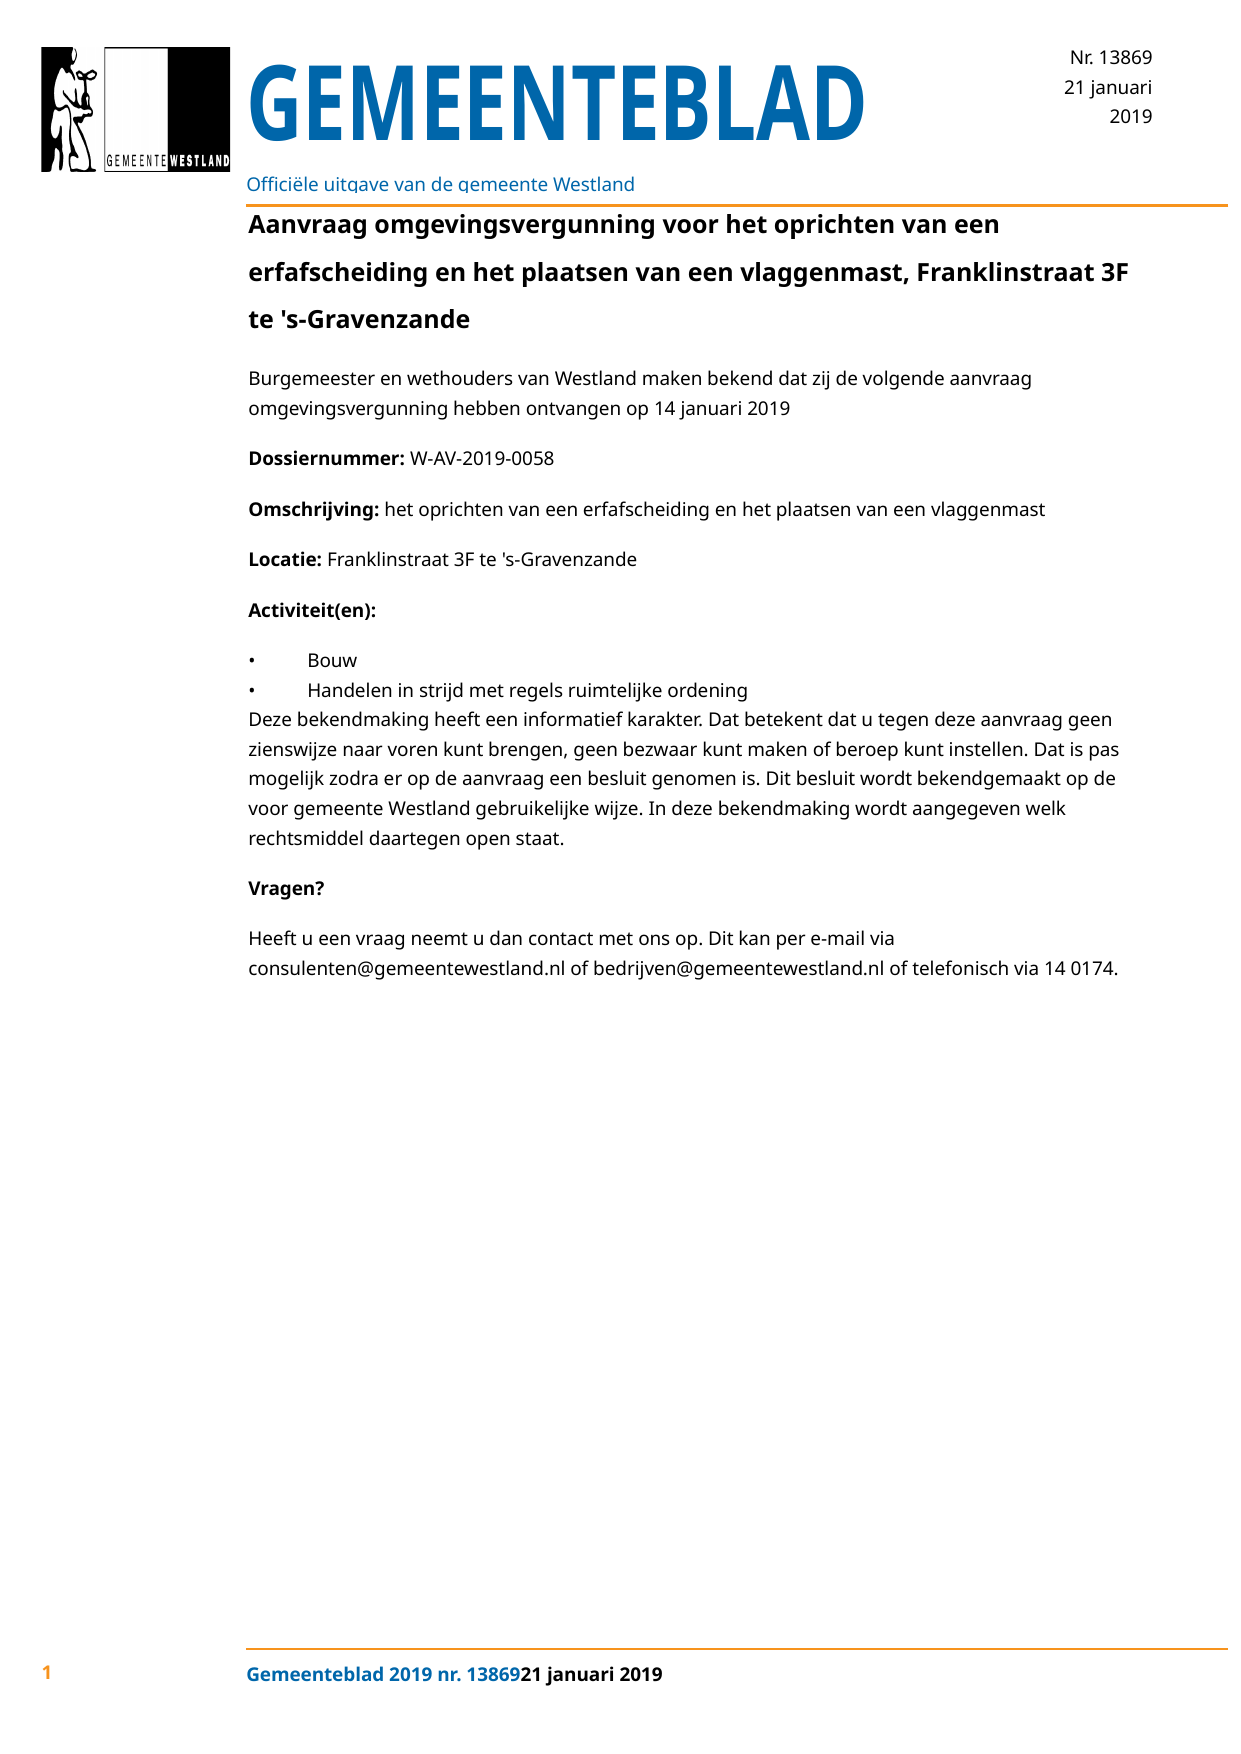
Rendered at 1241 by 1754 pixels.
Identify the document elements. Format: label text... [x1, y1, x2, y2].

picture [41, 47, 231, 172]
text Dossiernummer: W-AV-2019-0058 [248, 446, 1152, 471]
text Burgemeester en wethouders van Westland maken bekend dat zij de volgende aanvraag omgevingsvergunning hebben ontvangen op 14 januari 2019 [248, 366, 1152, 421]
text Vragen? [248, 875, 1152, 901]
text Omschrijving: het oprichten van een erfafscheiding en het plaatsen van een vlaggenmast [248, 496, 1152, 522]
text Aanvraag omgevingsvergunning voor het oprichten van een erfafscheiding en het plaatsen van een vlaggenmast, Franklinstraat 3F te 's-Gravenzande [248, 207, 1152, 336]
text Deze bekendmaking heeft een informatief karakter. Dat betekent dat u tegen deze aanvraag geen zienswijze naar voren kunt brengen, geen bezwaar kunt maken of beroep kunt instellen. Dat is pas mogelijk zodra er op de aanvraag een besluit genomen is. Dit besluit wordt bekendgemaakt op de voor gemeente Westland gebruikelijke wijze. In deze bekendmaking wordt aangegeven welk rechtsmiddel daartegen open staat. [248, 706, 1152, 850]
list Bouw [248, 647, 1152, 673]
text Heeft u een vraag neemt u dan contact met ons op. Dit kan per e-mail via consulenten@gemeentewestland.nl of bedrijven@gemeentewestland.nl of telefonisch via 14 0174. [248, 926, 1152, 981]
text Locatie: Franklinstraat 3F te 's-Gravenzande [248, 546, 1152, 572]
list Handelen in strijd met regels ruimtelijke ordening [248, 677, 1152, 702]
text Activiteit(en): [248, 597, 1152, 622]
